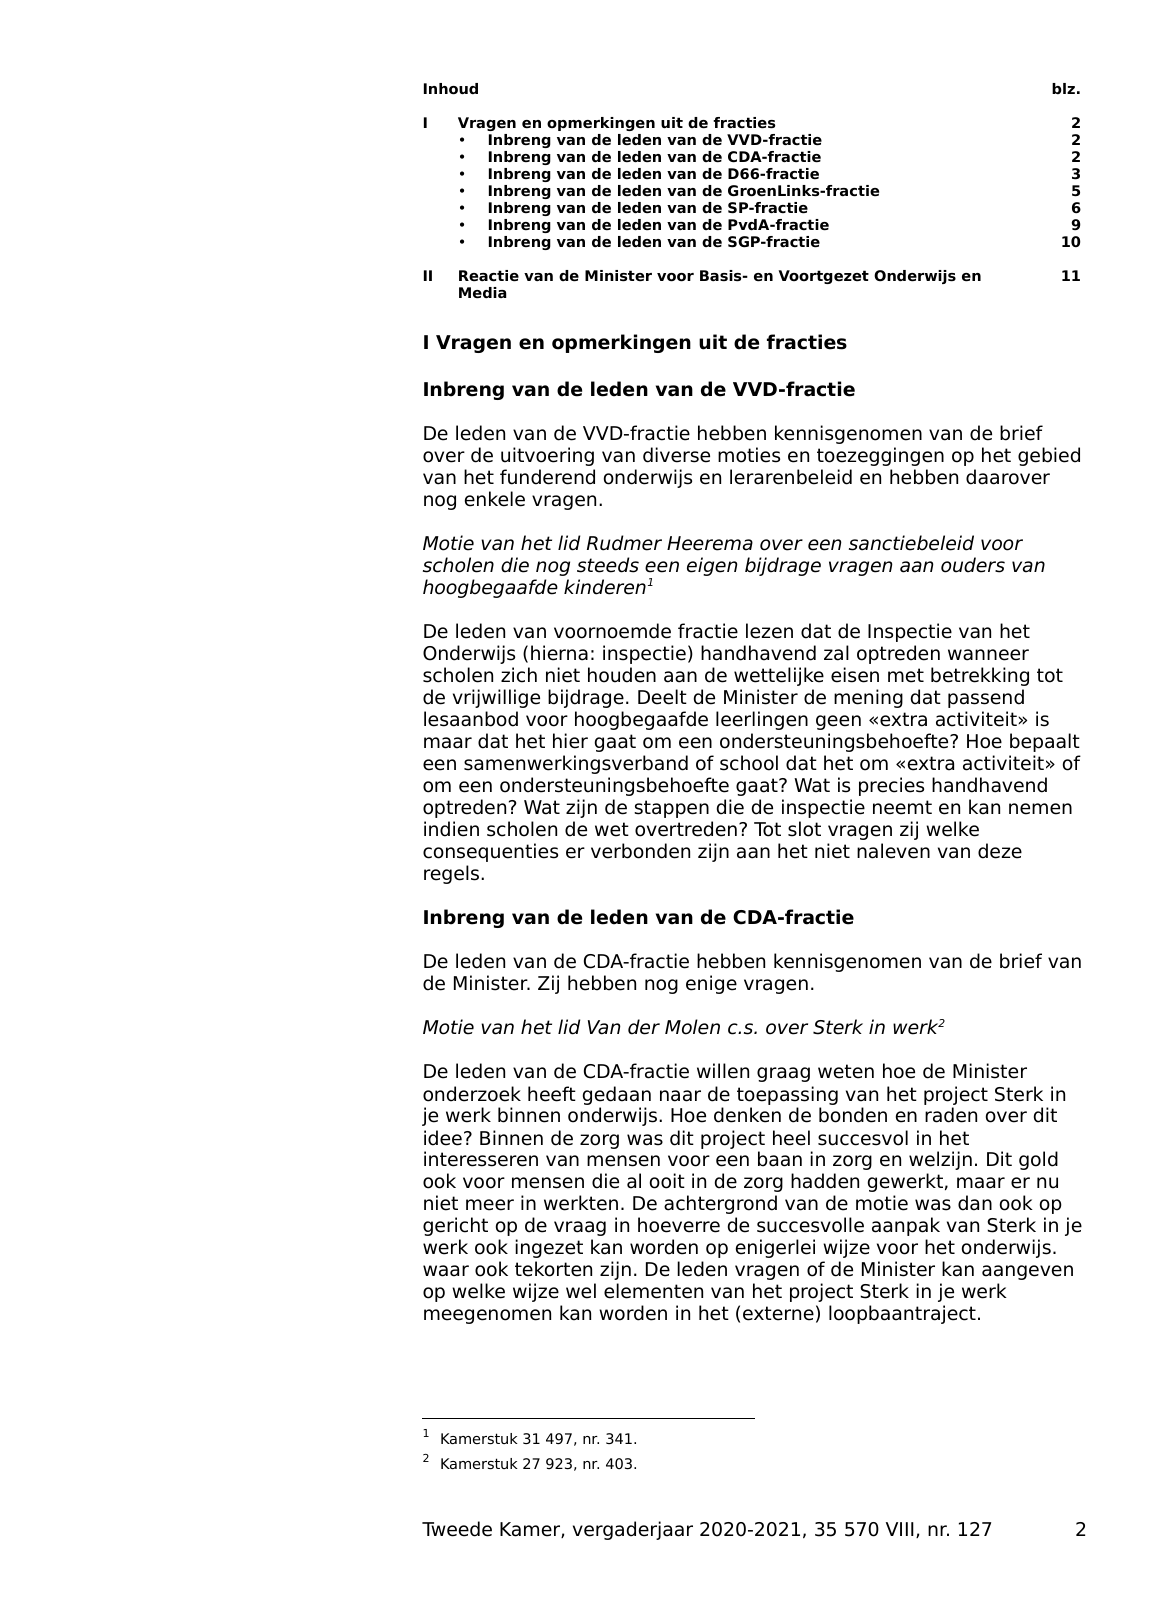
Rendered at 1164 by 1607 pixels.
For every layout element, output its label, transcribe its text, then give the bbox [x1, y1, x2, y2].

subtitle I Vragen en opmerkingen uit de fracties [422, 332, 1087, 354]
table_cell [481, 98, 1027, 115]
table_cell Inbreng van de leden van de SP-fractie [481, 200, 1027, 217]
table_cell Inbreng van de leden van de GroenLinks-fractie [481, 183, 1027, 200]
table_cell • [452, 200, 481, 217]
table_cell [452, 98, 481, 115]
table_cell [1028, 98, 1087, 115]
table_cell • [452, 217, 481, 234]
subtitle Motie van het lid Van der Molen c.s. over Sterk in werk [422, 1017, 1087, 1039]
table_cell [422, 149, 452, 166]
table_cell Inbreng van de leden van de SGP-fractie [481, 234, 1027, 251]
table_cell Inbreng van de leden van de PvdA-fractie [481, 217, 1027, 234]
table_cell 6 [1028, 200, 1087, 217]
table_cell Inbreng van de leden van de VVD-fractie [481, 132, 1027, 149]
table_header blz. [1028, 81, 1087, 98]
table_cell 11 [1028, 268, 1087, 302]
table_cell [422, 251, 452, 268]
table_cell [422, 183, 452, 200]
table_cell • [452, 132, 481, 149]
table_cell 3 [1028, 166, 1087, 183]
text De leden van de CDA-fractie hebben kennisgenomen van de brief van de Minister. Zij hebben nog enige vragen. [422, 951, 1087, 995]
text De leden van voornoemde fractie lezen dat de Inspectie van het Onderwijs (hierna: inspectie) handhavend zal optreden wanneer scholen zich niet houden aan de wettelijke eisen met betrekking tot de vrijwillige bijdrage. Deelt de Minister de mening dat passend lesaanbod voor hoogbegaafde leerlingen geen «extra activiteit» is maar dat het hier gaat om een ondersteuningsbehoefte? Hoe bepaalt een samenwerkingsverband of school dat het om «extra activiteit» of om een ondersteuningsbehoefte gaat? Wat is precies handhavend optreden? Wat zijn de stappen die de inspectie neemt en kan nemen indien scholen de wet overtreden? Tot slot vragen zij welke consequenties er verbonden zijn aan het niet naleven van deze regels. [422, 621, 1087, 885]
table_cell 5 [1028, 183, 1087, 200]
text De leden van de VVD-fractie hebben kennisgenomen van de brief over de uitvoering van diverse moties en toezeggingen op het gebied van het funderend onderwijs en lerarenbeleid en hebben daarover nog enkele vragen. [422, 423, 1087, 511]
table_cell 2 [1028, 115, 1087, 132]
table_cell [422, 200, 452, 217]
subtitle Inbreng van de leden van de VVD-fractie [422, 379, 1087, 401]
table_cell • [452, 183, 481, 200]
table_cell • [452, 234, 481, 251]
text Kamerstuk 31 497, nr. 341. [422, 1427, 1087, 1449]
text Kamerstuk 27 923, nr. 403. [422, 1452, 1087, 1474]
table_cell [422, 166, 452, 183]
text De leden van de CDA-fractie willen graag weten hoe de Minister onderzoek heeft gedaan naar de toepassing van het project Sterk in je werk binnen onderwijs. Hoe denken de bonden en raden over dit idee? Binnen de zorg was dit project heel succesvol in het interesseren van mensen voor een baan in zorg en welzijn. Dit gold ook voor mensen die al ooit in de zorg hadden gewerkt, maar er nu niet meer in werkten. De achtergrond van de motie was dan ook op gericht op de vraag in hoeverre de succesvolle aanpak van Sterk in je werk ook ingezet kan worden op enigerlei wijze voor het onderwijs. waar ook tekorten zijn. De leden vragen of de Minister kan aangeven op welke wijze wel elementen van het project Sterk in je werk meegenomen kan worden in het (externe) loopbaantraject. [422, 1061, 1087, 1325]
table_cell Reactie van de Minister voor Basis- en Voortgezet Onderwijs en Media [452, 268, 1027, 302]
table_cell 10 [1028, 234, 1087, 251]
table_cell [481, 251, 1027, 268]
table_cell 2 [1028, 149, 1087, 166]
table_cell I [422, 115, 452, 132]
table_cell Inbreng van de leden van de CDA-fractie [481, 149, 1027, 166]
table_cell [422, 217, 452, 234]
subtitle Motie van het lid Rudmer Heerema over een sanctiebeleid voor scholen die nog steeds een eigen bijdrage vragen aan ouders van hoogbegaafde kinderen [422, 533, 1087, 599]
table_cell [422, 98, 452, 115]
table_cell • [452, 149, 481, 166]
table_cell • [452, 166, 481, 183]
table_cell Vragen en opmerkingen uit de fracties [452, 115, 1027, 132]
table_cell [422, 132, 452, 149]
table_cell 9 [1028, 217, 1087, 234]
table_cell II [422, 268, 452, 302]
table_cell 2 [1028, 132, 1087, 149]
table_cell [452, 251, 481, 268]
subtitle Inbreng van de leden van de CDA-fractie [422, 907, 1087, 929]
table_cell [1028, 251, 1087, 268]
table_header Inhoud [422, 81, 1027, 98]
table_cell Inbreng van de leden van de D66-fractie [481, 166, 1027, 183]
table_cell [422, 234, 452, 251]
